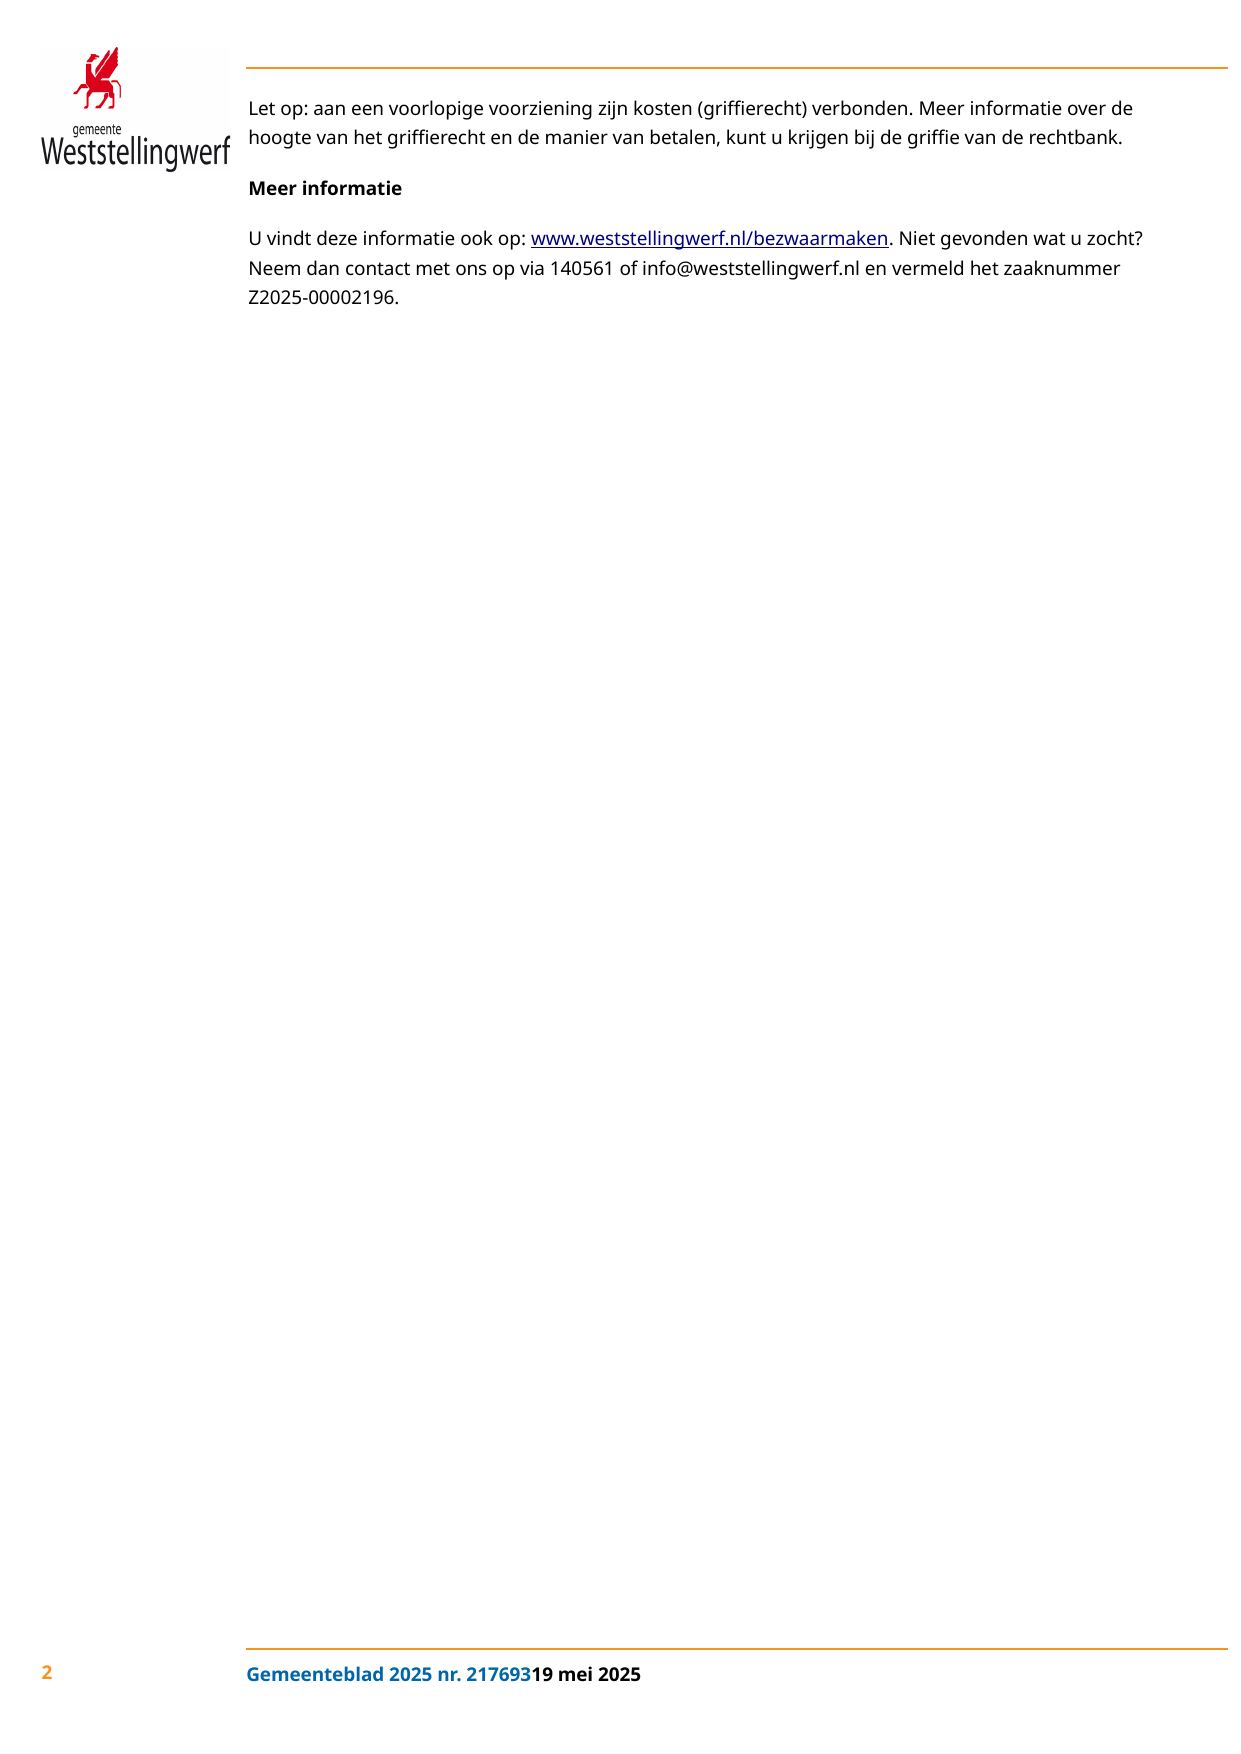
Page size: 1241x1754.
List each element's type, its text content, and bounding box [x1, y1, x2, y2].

text U vindt deze informatie ook op: www.weststellingwerf.nl/bezwaarmaken. Niet gevonden wat u zocht? Neem dan contact met ons op via 140561 of info@weststellingwerf.nl en vermeld het zaaknummer Z2025-00002196. [248, 225, 1152, 310]
picture [41, 47, 231, 172]
text Meer informatie [248, 175, 1152, 201]
text Let op: aan een voorlopige voorziening zijn kosten (griffierecht) verbonden. Meer informatie over de hoogte van het griffierecht en de manier van betalen, kunt u krijgen bij de griffie van de rechtbank. [248, 95, 1152, 150]
